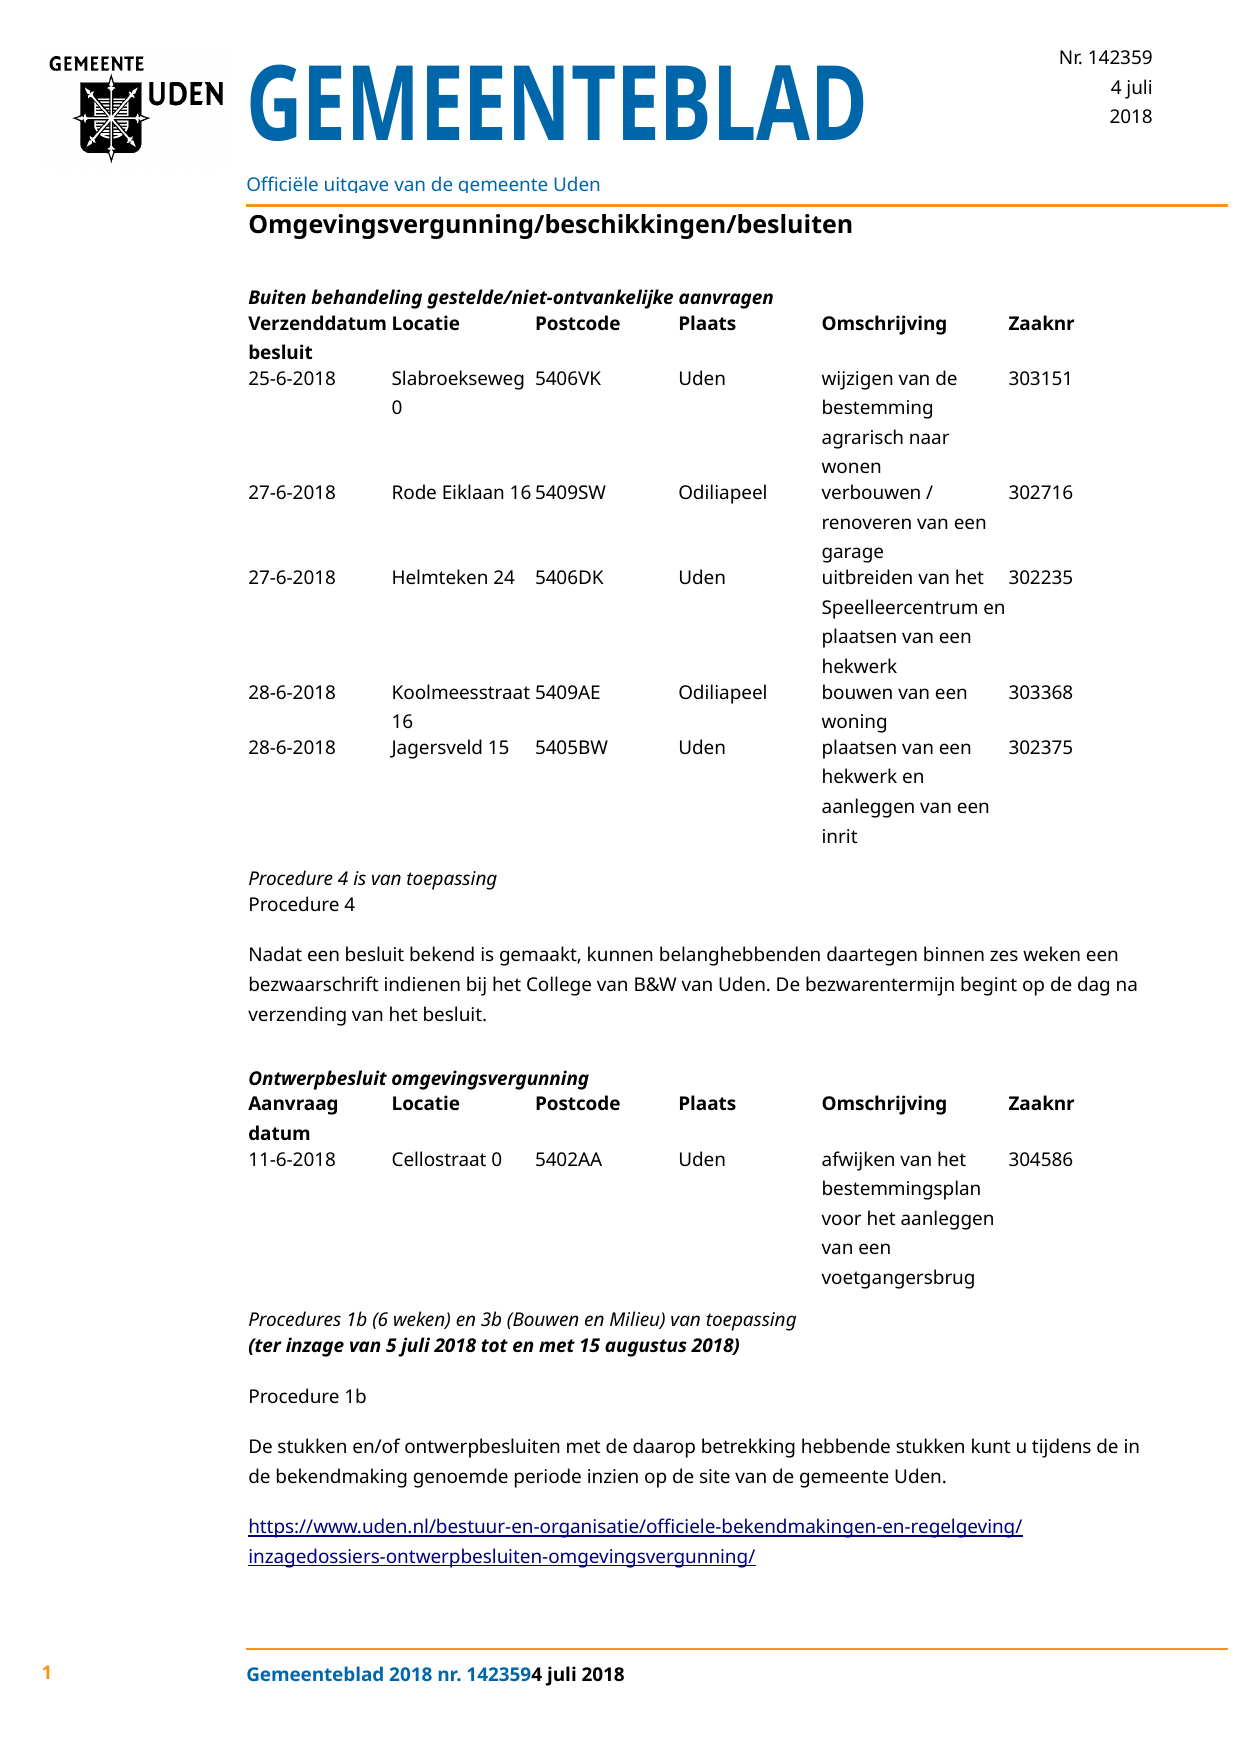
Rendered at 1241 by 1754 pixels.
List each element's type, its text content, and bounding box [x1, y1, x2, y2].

table_cell 28-6-2018 [248, 679, 391, 734]
table_header Omschrijving [821, 310, 1008, 365]
text Procedure 1b [248, 1383, 1152, 1408]
table_cell Helmteken 24 [391, 564, 535, 679]
text Nadat een besluit bekend is gemaakt, kunnen belanghebbenden daartegen binnen zes weken een bezwaarschrift indienen bij het College van B&W van Uden. De bezwarentermijn begint op de dag na verzending van het besluit. [248, 942, 1152, 1026]
text Buiten behandeling gestelde/niet-ontvankelijke aanvragen [248, 284, 1152, 309]
text Procedures 1b (6 weken) en 3b (Bouwen en Milieu) van toepassing [248, 1307, 1152, 1332]
table_cell Uden [678, 734, 821, 849]
table_cell uitbreiden van het Speelleercentrum en plaatsen van een hekwerk [821, 564, 1008, 679]
table_header Postcode [535, 1091, 678, 1146]
table_cell Uden [678, 365, 821, 479]
table_cell Rode Eiklaan 16 [391, 480, 535, 564]
table_header Postcode [535, 310, 678, 365]
table_cell wijzigen van de bestemming agrarisch naar wonen [821, 365, 1008, 479]
table_cell 27-6-2018 [248, 480, 391, 564]
table_header Locatie [391, 310, 535, 365]
text Procedure 4 is van toepassing [248, 865, 1152, 891]
table_cell Jagersveld 15 [391, 734, 535, 849]
table_cell 302375 [1008, 734, 1152, 849]
text De stukken en/of ontwerpbesluiten met de daarop betrekking hebbende stukken kunt u tijdens de in de bekendmaking genoemde periode inzien op de site van de gemeente Uden. [248, 1433, 1152, 1488]
text (ter inzage van 5 juli 2018 tot en met 15 augustus 2018) [248, 1332, 1152, 1358]
table_cell verbouwen / renoveren van een garage [821, 480, 1008, 564]
table_cell Slabroekseweg 0 [391, 365, 535, 479]
table_header Omschrijving [821, 1091, 1008, 1146]
table_cell 302716 [1008, 480, 1152, 564]
table_header Verzenddatum besluit [248, 310, 391, 365]
table_cell 5405BW [535, 734, 678, 849]
table_header Plaats [678, 310, 821, 365]
table_cell 5409AE [535, 679, 678, 734]
table_cell Odiliapeel [678, 679, 821, 734]
text Ontwerpbesluit omgevingsvergunning [248, 1065, 1152, 1090]
table_cell Koolmeesstraat 16 [391, 679, 535, 734]
table_header Locatie [391, 1091, 535, 1146]
table_cell plaatsen van een hekwerk en aanleggen van een inrit [821, 734, 1008, 849]
table_cell 304586 [1008, 1146, 1152, 1290]
table_header Aanvraag datum [248, 1091, 391, 1146]
table_cell 5406DK [535, 564, 678, 679]
table_cell 5402AA [535, 1146, 678, 1290]
table_header Zaaknr [1008, 1091, 1152, 1146]
text Procedure 4 [248, 891, 1152, 917]
table_cell 303151 [1008, 365, 1152, 479]
table_cell Uden [678, 564, 821, 679]
table_cell 5406VK [535, 365, 678, 479]
table_header Plaats [678, 1091, 821, 1146]
text Omgevingsvergunning/beschikkingen/besluiten [248, 207, 1152, 241]
table_cell Odiliapeel [678, 480, 821, 564]
table_cell bouwen van een woning [821, 679, 1008, 734]
table_cell afwijken van het bestemmingsplan voor het aanleggen van een voetgangersbrug [821, 1146, 1008, 1290]
table_header Zaaknr [1008, 310, 1152, 365]
table_cell 25-6-2018 [248, 365, 391, 479]
table_cell 303368 [1008, 679, 1152, 734]
table_cell 11-6-2018 [248, 1146, 391, 1290]
picture [41, 47, 231, 172]
table_cell 28-6-2018 [248, 734, 391, 849]
text https://www.uden.nl/bestuur-en-organisatie/officiele-bekendmakingen-en-regelgeving/inzagedossiers-ontwerpbesluiten-omgevingsvergunning/ [248, 1513, 1152, 1568]
table_cell Cellostraat 0 [391, 1146, 535, 1290]
table_cell 302235 [1008, 564, 1152, 679]
table_cell Uden [678, 1146, 821, 1290]
table_cell 5409SW [535, 480, 678, 564]
table_cell 27-6-2018 [248, 564, 391, 679]
